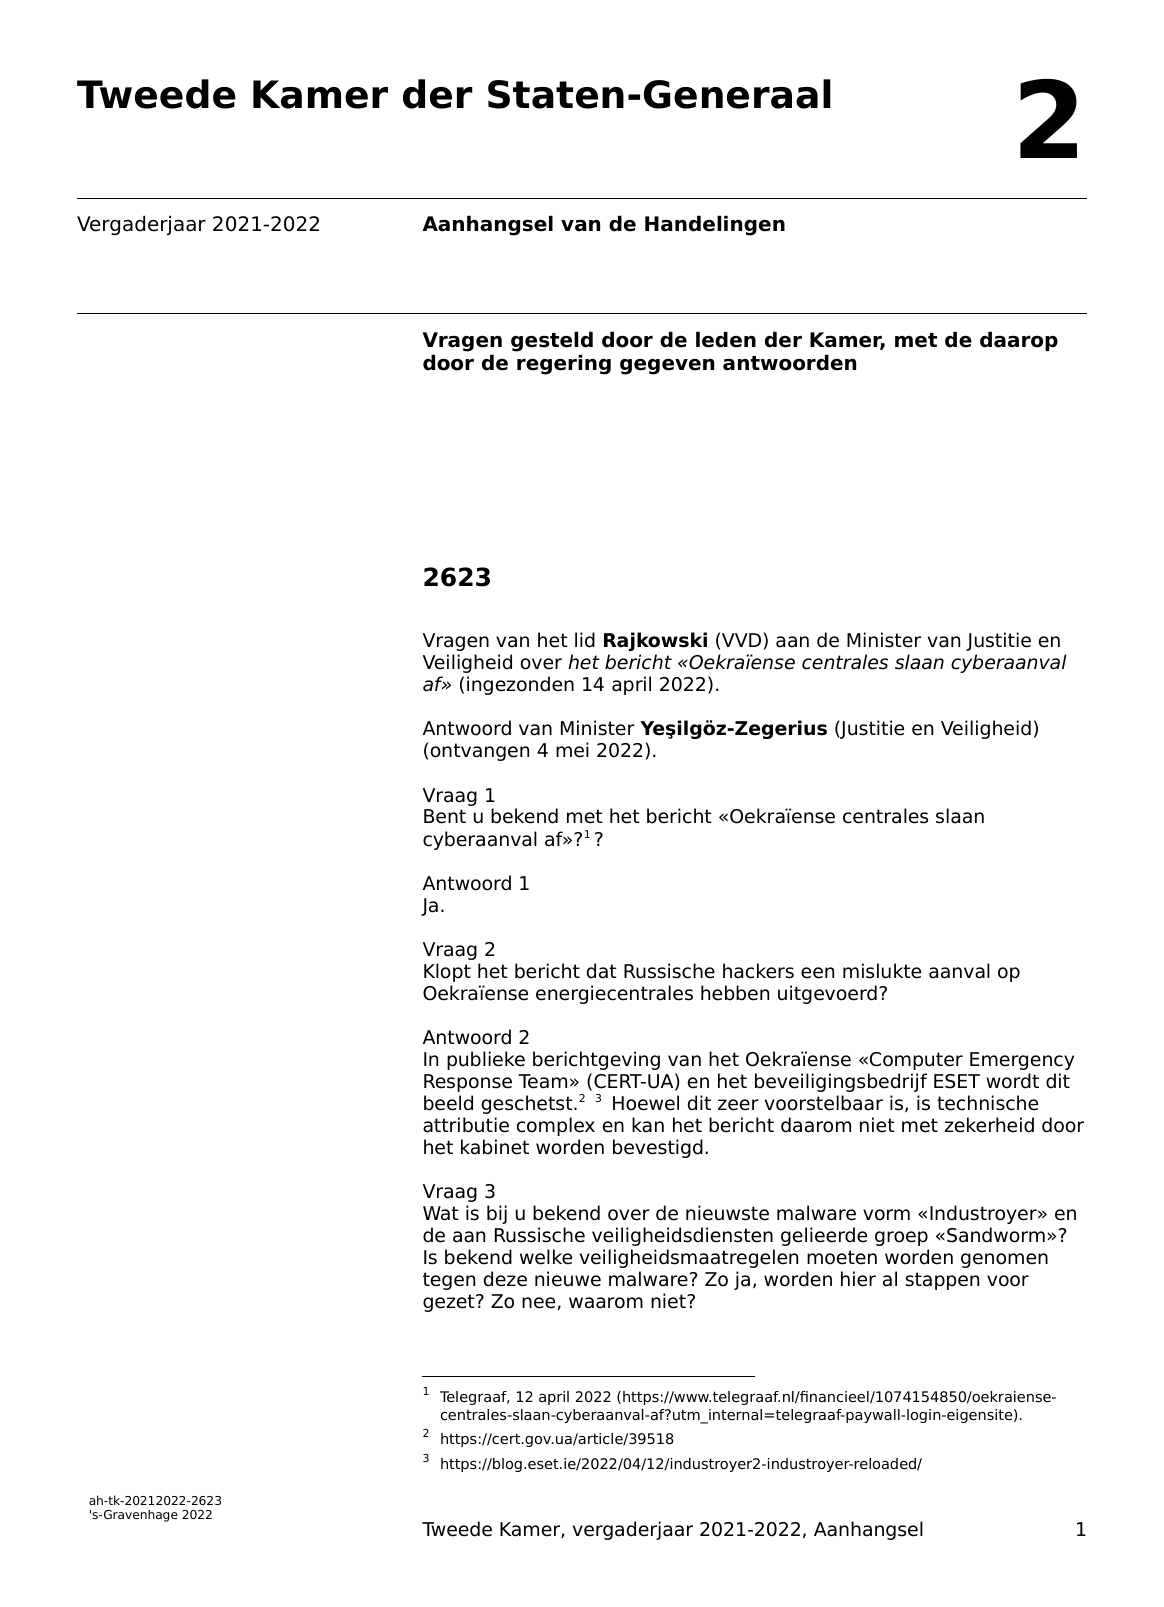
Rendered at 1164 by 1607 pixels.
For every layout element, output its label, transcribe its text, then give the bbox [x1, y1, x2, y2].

table_cell Aanhangsel van de Handelingen [422, 199, 1087, 313]
table_header 2 [886, 59, 1087, 198]
text In publieke berichtgeving van het Oekraïense «Computer Emergency Response Team» (CERT-UA) en het beveiligingsbedrijf ESET wordt dit beeld geschetst. Hoewel dit zeer voorstelbaar is, is technische attributie complex en kan het bericht daarom niet met zekerheid door het kabinet worden bevestigd. [422, 1049, 1087, 1159]
text Vraag 2 [422, 939, 1087, 961]
text Telegraaf, 12 april 2022 (https://www.telegraaf.nl/financieel/1074154850/oekraiense-centrales-slaan-cyberaanval-af?utm_internal=telegraaf-paywall-login-eigensite). [422, 1385, 1087, 1424]
text Vraag 3 [422, 1181, 1087, 1203]
text 's-Gravenhage 2022 [88, 1508, 323, 1522]
table_cell [77, 314, 422, 375]
text https://blog.eset.ie/2022/04/12/industroyer2-industroyer-reloaded/ [422, 1452, 1087, 1474]
text Antwoord 1 [422, 873, 1087, 894]
text Antwoord 2 [422, 1027, 1087, 1049]
text Antwoord van Minister Yeşilgöz-Zegerius (Justitie en Veiligheid) (ontvangen 4 mei 2022). [422, 718, 1087, 762]
text Vragen van het lid Rajkowski (VVD) aan de Minister van Justitie en Veiligheid over het bericht «Oekraïense centrales slaan cyberaanval af» (ingezonden 14 april 2022). [422, 630, 1087, 696]
text Ja. [422, 894, 1087, 917]
text Wat is bij u bekend over de nieuwste malware vorm «Industroyer» en de aan Russische veiligheidsdiensten gelieerde groep «Sandworm»? Is bekend welke veiligheidsmaatregelen moeten worden genomen tegen deze nieuwe malware? Zo ja, worden hier al stappen voor gezet? Zo nee, waarom niet? [422, 1203, 1087, 1313]
text Bent u bekend met het bericht «Oekraïense centrales slaan cyberaanval af»?? [422, 806, 1087, 850]
table_header Tweede Kamer der Staten-Generaal [77, 59, 886, 198]
text Klopt het bericht dat Russische hackers een mislukte aanval op Oekraïense energiecentrales hebben uitgevoerd? [422, 961, 1087, 1005]
text 2623 [422, 563, 1087, 592]
text ah-tk-20212022-2623 [88, 1494, 323, 1508]
table_cell Vergaderjaar 2021-2022 [77, 199, 422, 313]
text https://cert.gov.ua/article/39518 [422, 1427, 1087, 1449]
table_cell Vragen gesteld door de leden der Kamer, met de daarop door de regering gegeven antwoorden [422, 314, 1087, 375]
text Vraag 1 [422, 784, 1087, 806]
